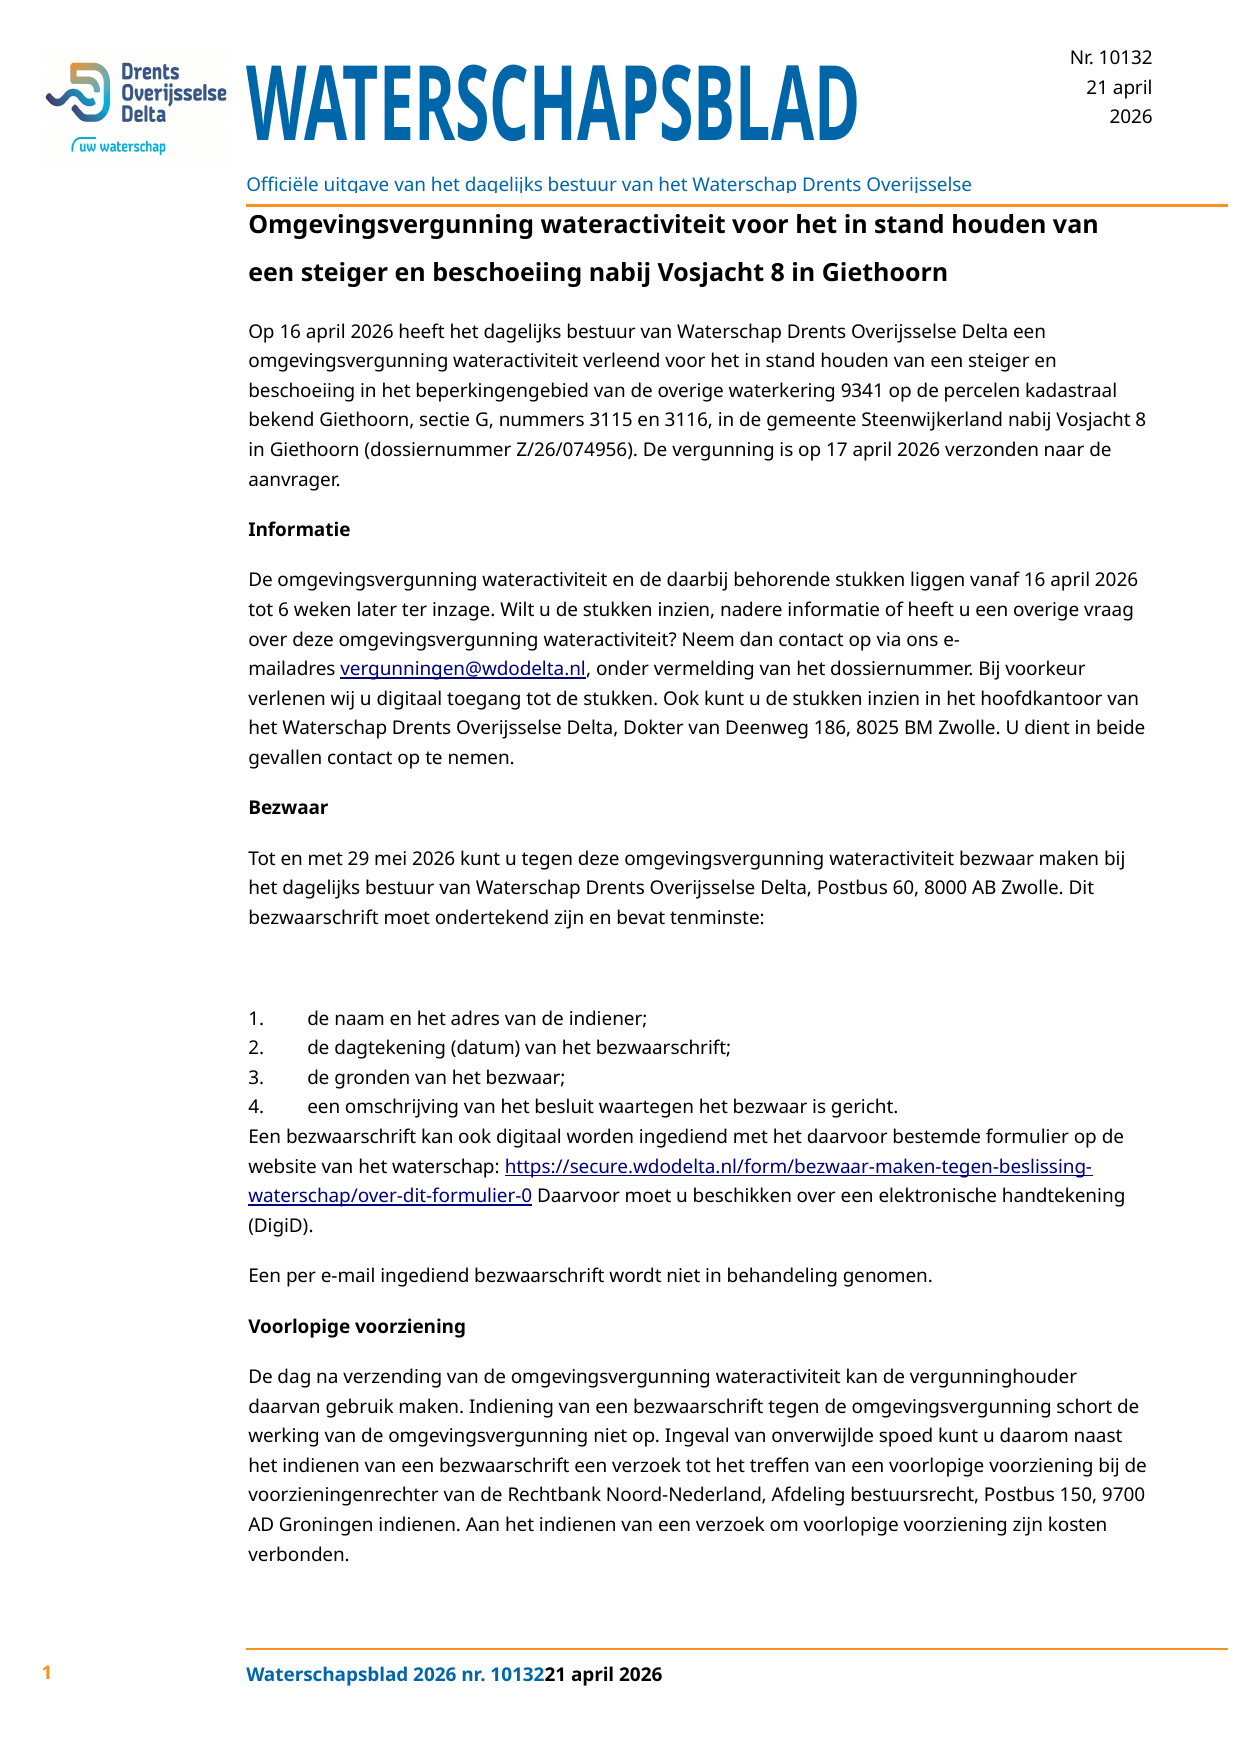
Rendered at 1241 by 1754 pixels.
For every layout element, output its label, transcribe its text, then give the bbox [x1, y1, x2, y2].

text Tot en met 29 mei 2026 kunt u tegen deze omgevingsvergunning wateractiviteit bezwaar maken bij het dagelijks bestuur van Waterschap Drents Overijsselse Delta, Postbus 60, 8000 AB Zwolle. Dit bezwaarschrift moet ondertekend zijn en bevat tenminste: [248, 845, 1152, 930]
text Bezwaar [248, 794, 1152, 820]
text De dag na verzending van de omgevingsvergunning wateractiviteit kan de vergunninghouder daarvan gebruik maken. Indiening van een bezwaarschrift tegen de omgevingsvergunning schort de werking van de omgevingsvergunning niet op. Ingeval van onverwijlde spoed kunt u daarom naast het indienen van een bezwaarschrift een verzoek tot het treffen van een voorlopige voorziening bij de voorzieningenrechter van de Rechtbank Noord-Nederland, Afdeling bestuursrecht, Postbus 150, 9700 AD Groningen indienen. Aan het indienen van een verzoek om voorlopige voorziening zijn kosten verbonden. [248, 1363, 1152, 1567]
text Informatie [248, 516, 1152, 542]
text Een bezwaarschrift kan ook digitaal worden ingediend met het daarvoor bestemde formulier op de website van het waterschap: https://secure.wdodelta.nl/form/bezwaar-maken-tegen-beslissing-waterschap/over-dit-formulier-0 Daarvoor moet u beschikken over een elektronische handtekening (DigiD). [248, 1123, 1152, 1238]
list de gronden van het bezwaar; [248, 1064, 1152, 1090]
list de dagtekening (datum) van het bezwaarschrift; [248, 1034, 1152, 1060]
text Een per e-mail ingediend bezwaarschrift wordt niet in behandeling genomen. [248, 1262, 1152, 1288]
text De omgevingsvergunning wateractiviteit en de daarbij behorende stukken liggen vanaf 16 april 2026 tot 6 weken later ter inzage. Wilt u de stukken inzien, nadere informatie of heeft u een overige vraag over deze omgevingsvergunning wateractiviteit? Neem dan contact op via ons e-mailadres vergunningen@wdodelta.nl, onder vermelding van het dossiernummer. Bij voorkeur verlenen wij u digitaal toegang tot de stukken. Ook kunt u de stukken inzien in het hoofdkantoor van het Waterschap Drents Overijsselse Delta, Dokter van Deenweg 186, 8025 BM Zwolle. U dient in beide gevallen contact op te nemen. [248, 567, 1152, 770]
text Voorlopige voorziening [248, 1313, 1152, 1339]
list de naam en het adres van de indiener; [248, 1005, 1152, 1031]
list een omschrijving van het besluit waartegen het bezwaar is gericht. [248, 1094, 1152, 1119]
text Op 16 april 2026 heeft het dagelijks bestuur van Waterschap Drents Overijsselse Delta een omgevingsvergunning wateractiviteit verleend voor het in stand houden van een steiger en beschoeiing in het beperkingengebied van de overige waterkering 9341 op de percelen kadastraal bekend Giethoorn, sectie G, nummers 3115 en 3116, in de gemeente Steenwijkerland nabij Vosjacht 8 in Giethoorn (dossiernummer Z/26/074956). De vergunning is op 17 april 2026 verzonden naar de aanvrager. [248, 318, 1152, 492]
picture [41, 47, 231, 172]
text Omgevingsvergunning wateractiviteit voor het in stand houden van een steiger en beschoeiing nabij Vosjacht 8 in Giethoorn [248, 207, 1152, 288]
